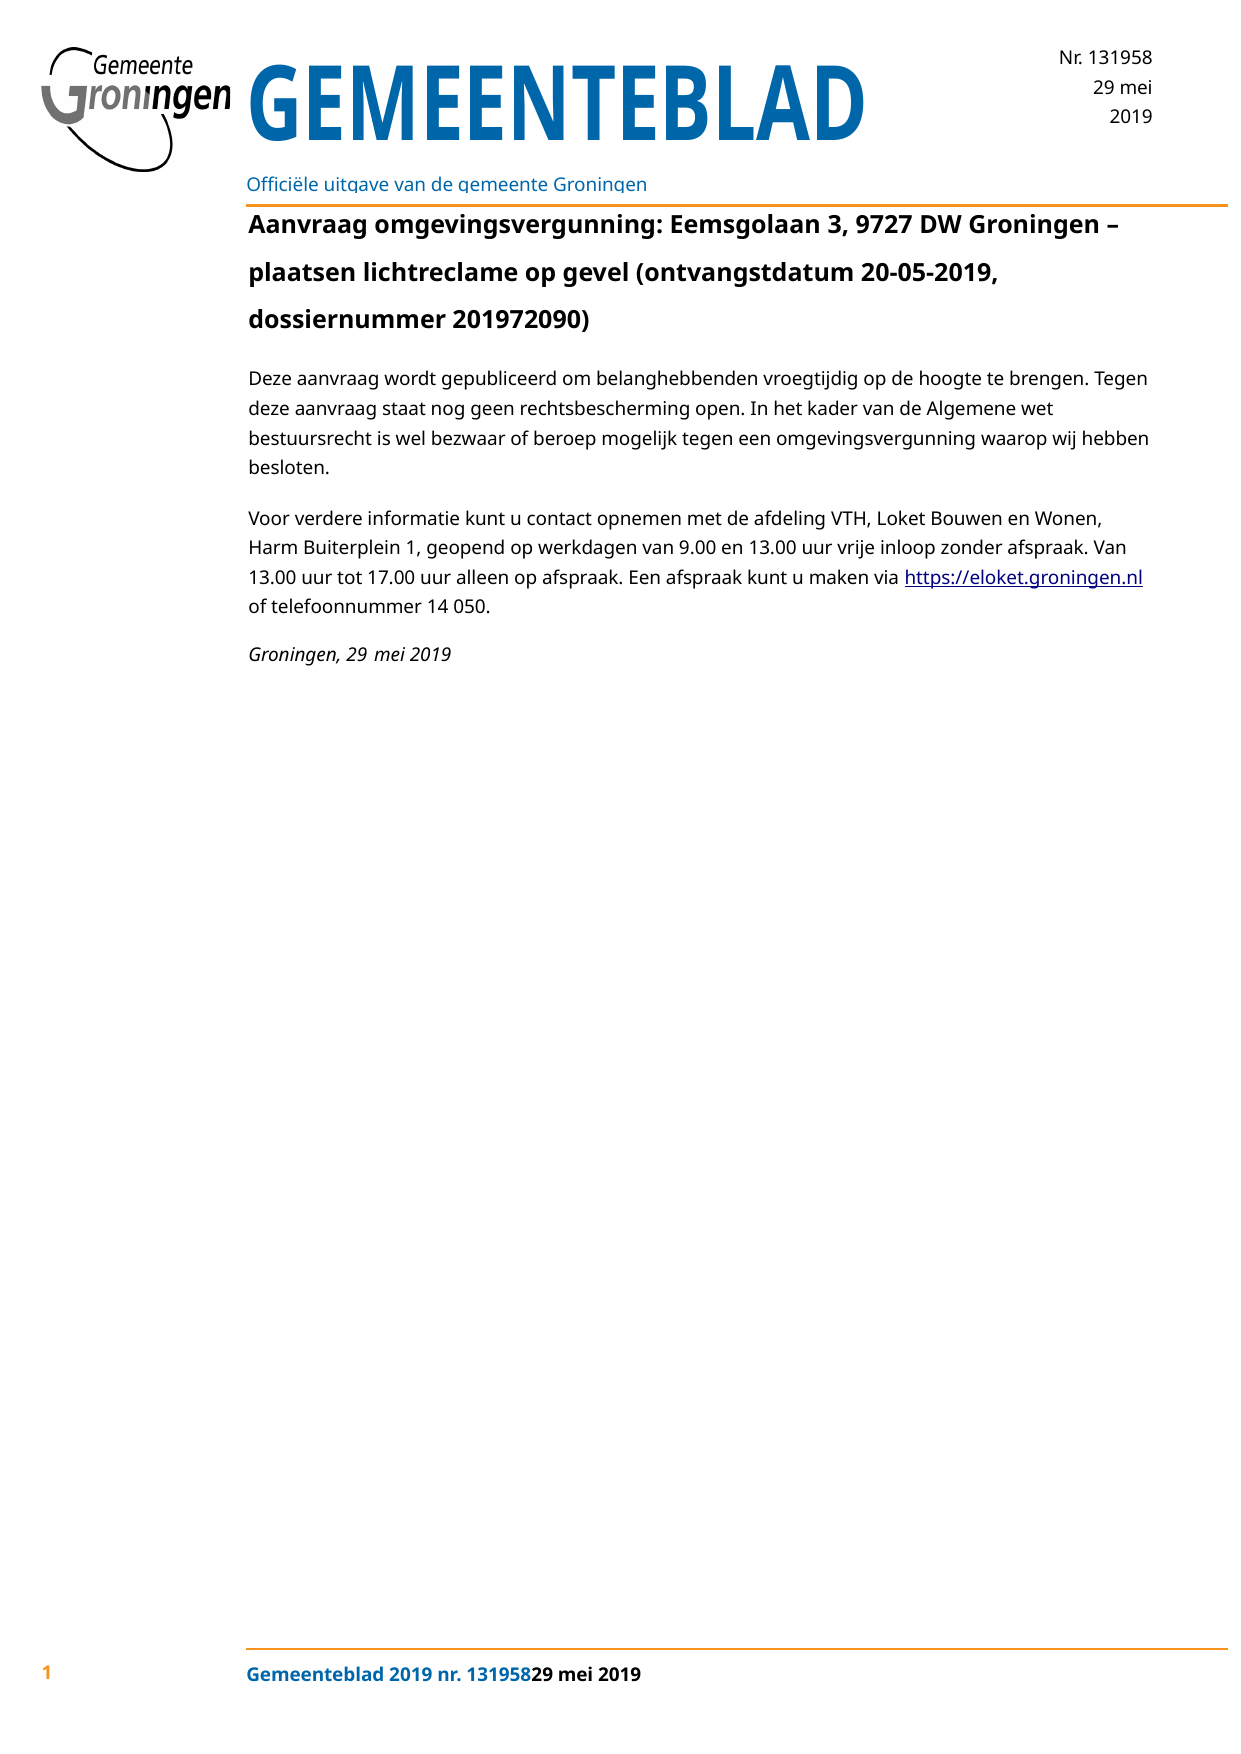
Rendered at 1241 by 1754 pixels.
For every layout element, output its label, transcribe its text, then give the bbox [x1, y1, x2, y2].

text Aanvraag omgevingsvergunning: Eemsgolaan 3, 9727 DW Groningen – plaatsen lichtreclame op gevel (ontvangstdatum 20-05-2019, dossiernummer 201972090) [248, 207, 1152, 336]
picture [41, 47, 231, 172]
text Groningen, 29 mei 2019 [248, 641, 1152, 667]
text Deze aanvraag wordt gepubliceerd om belanghebbenden vroegtijdig op de hoogte te brengen. Tegen deze aanvraag staat nog geen rechtsbescherming open. In het kader van de Algemene wet bestuursrecht is wel bezwaar of beroep mogelijk tegen een omgevingsvergunning waarop wij hebben besloten. [248, 366, 1152, 480]
text Voor verdere informatie kunt u contact opnemen met de afdeling VTH, Loket Bouwen en Wonen, Harm Buiterplein 1, geopend op werkdagen van 9.00 en 13.00 uur vrije inloop zonder afspraak. Van 13.00 uur tot 17.00 uur alleen op afspraak. Een afspraak kunt u maken via https://eloket.groningen.nl of telefoonnummer 14 050. [248, 505, 1152, 619]
